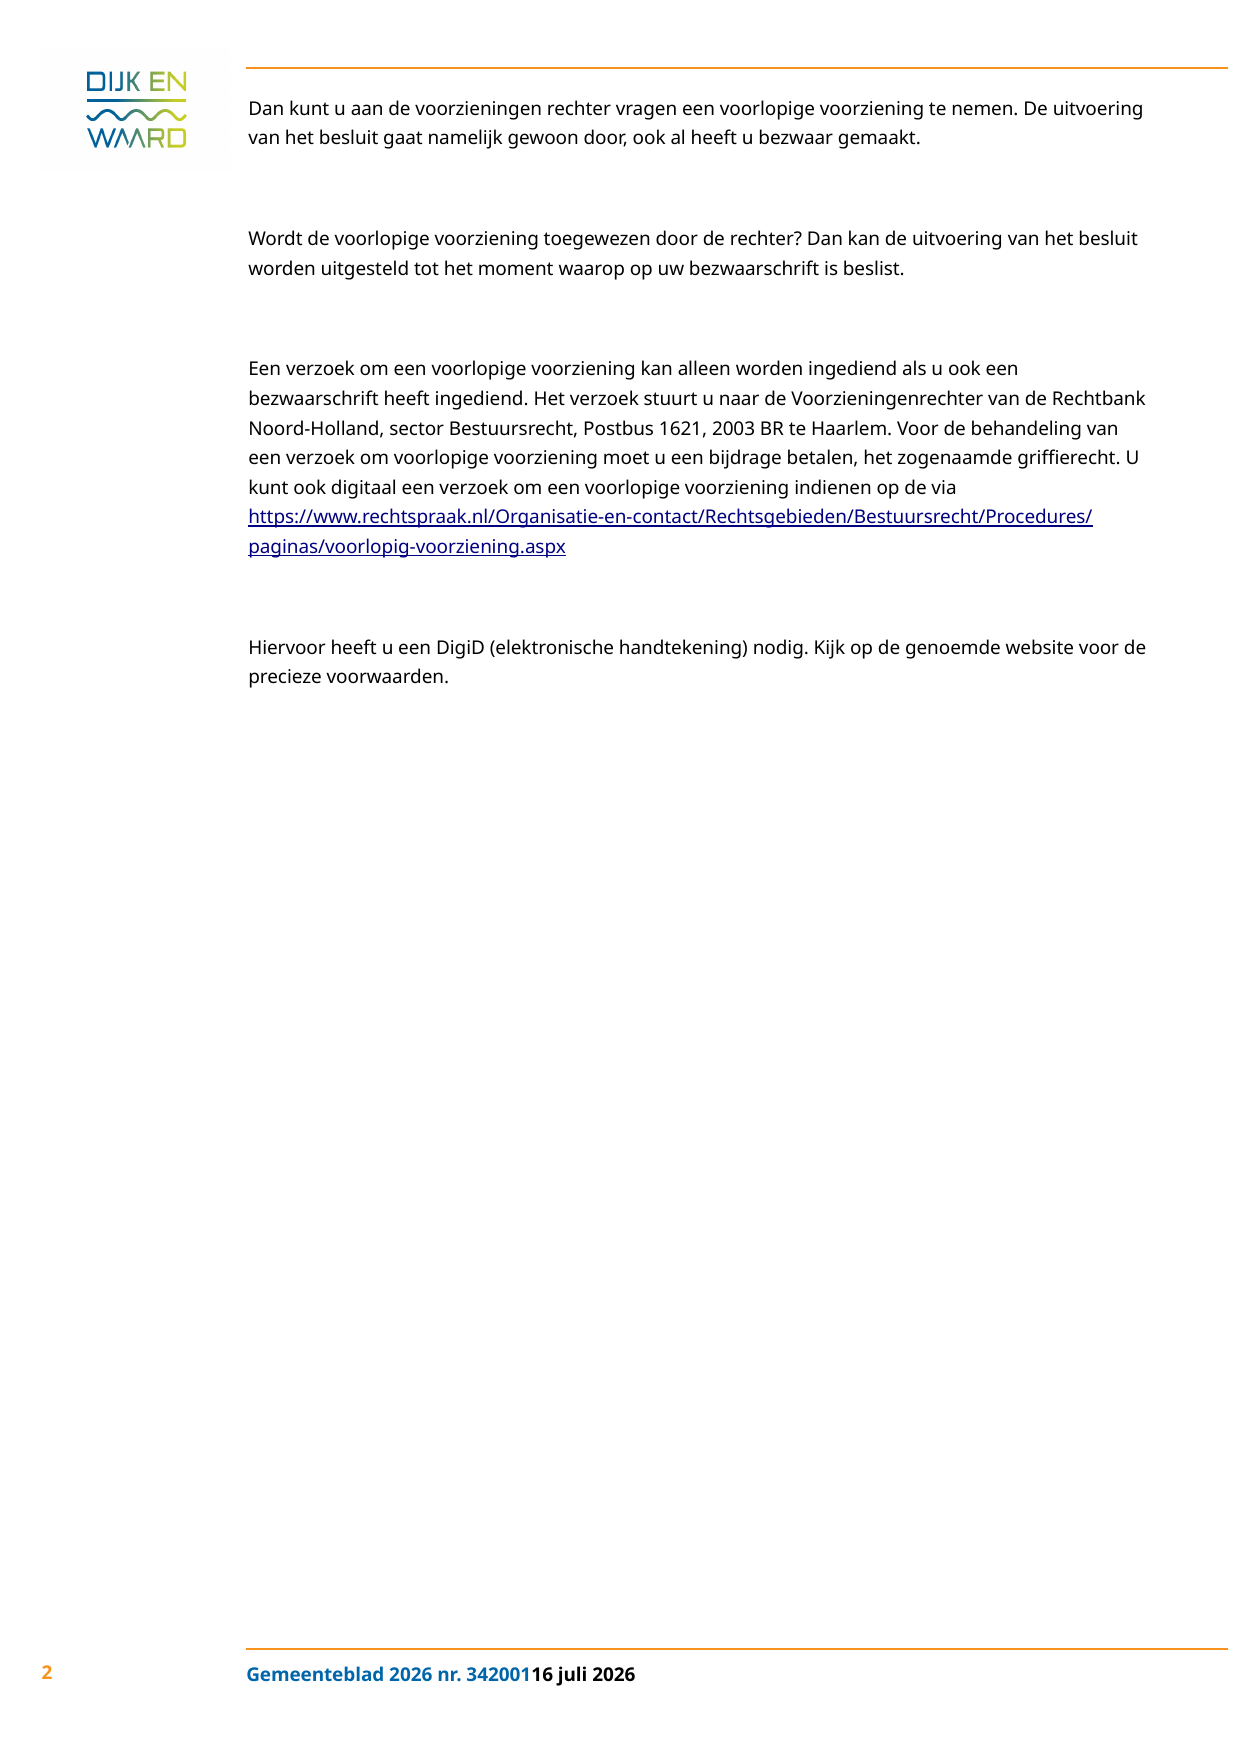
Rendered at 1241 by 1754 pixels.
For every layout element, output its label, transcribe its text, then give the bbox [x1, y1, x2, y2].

text Dan kunt u aan de voorzieningen rechter vragen een voorlopige voorziening te nemen. De uitvoering van het besluit gaat namelijk gewoon door, ook al heeft u bezwaar gemaakt. [248, 95, 1152, 150]
picture [41, 47, 231, 172]
text Een verzoek om een voorlopige voorziening kan alleen worden ingediend als u ook een bezwaarschrift heeft ingediend. Het verzoek stuurt u naar de Voorzieningenrechter van de Rechtbank Noord-Holland, sector Bestuursrecht, Postbus 1621, 2003 BR te Haarlem. Voor de behandeling van een verzoek om voorlopige voorziening moet u een bijdrage betalen, het zogenaamde griffierecht. U kunt ook digitaal een verzoek om een voorlopige voorziening indienen op de via https://www.rechtspraak.nl/Organisatie-en-contact/Rechtsgebieden/Bestuursrecht/Procedures/paginas/voorlopig-voorziening.aspx [248, 356, 1152, 559]
text Wordt de voorlopige voorziening toegewezen door de rechter? Dan kan de uitvoering van het besluit worden uitgesteld tot het moment waarop op uw bezwaarschrift is beslist. [248, 225, 1152, 281]
text Hiervoor heeft u een DigiD (elektronische handtekening) nodig. Kijk op de genoemde website voor de precieze voorwaarden. [248, 634, 1152, 689]
